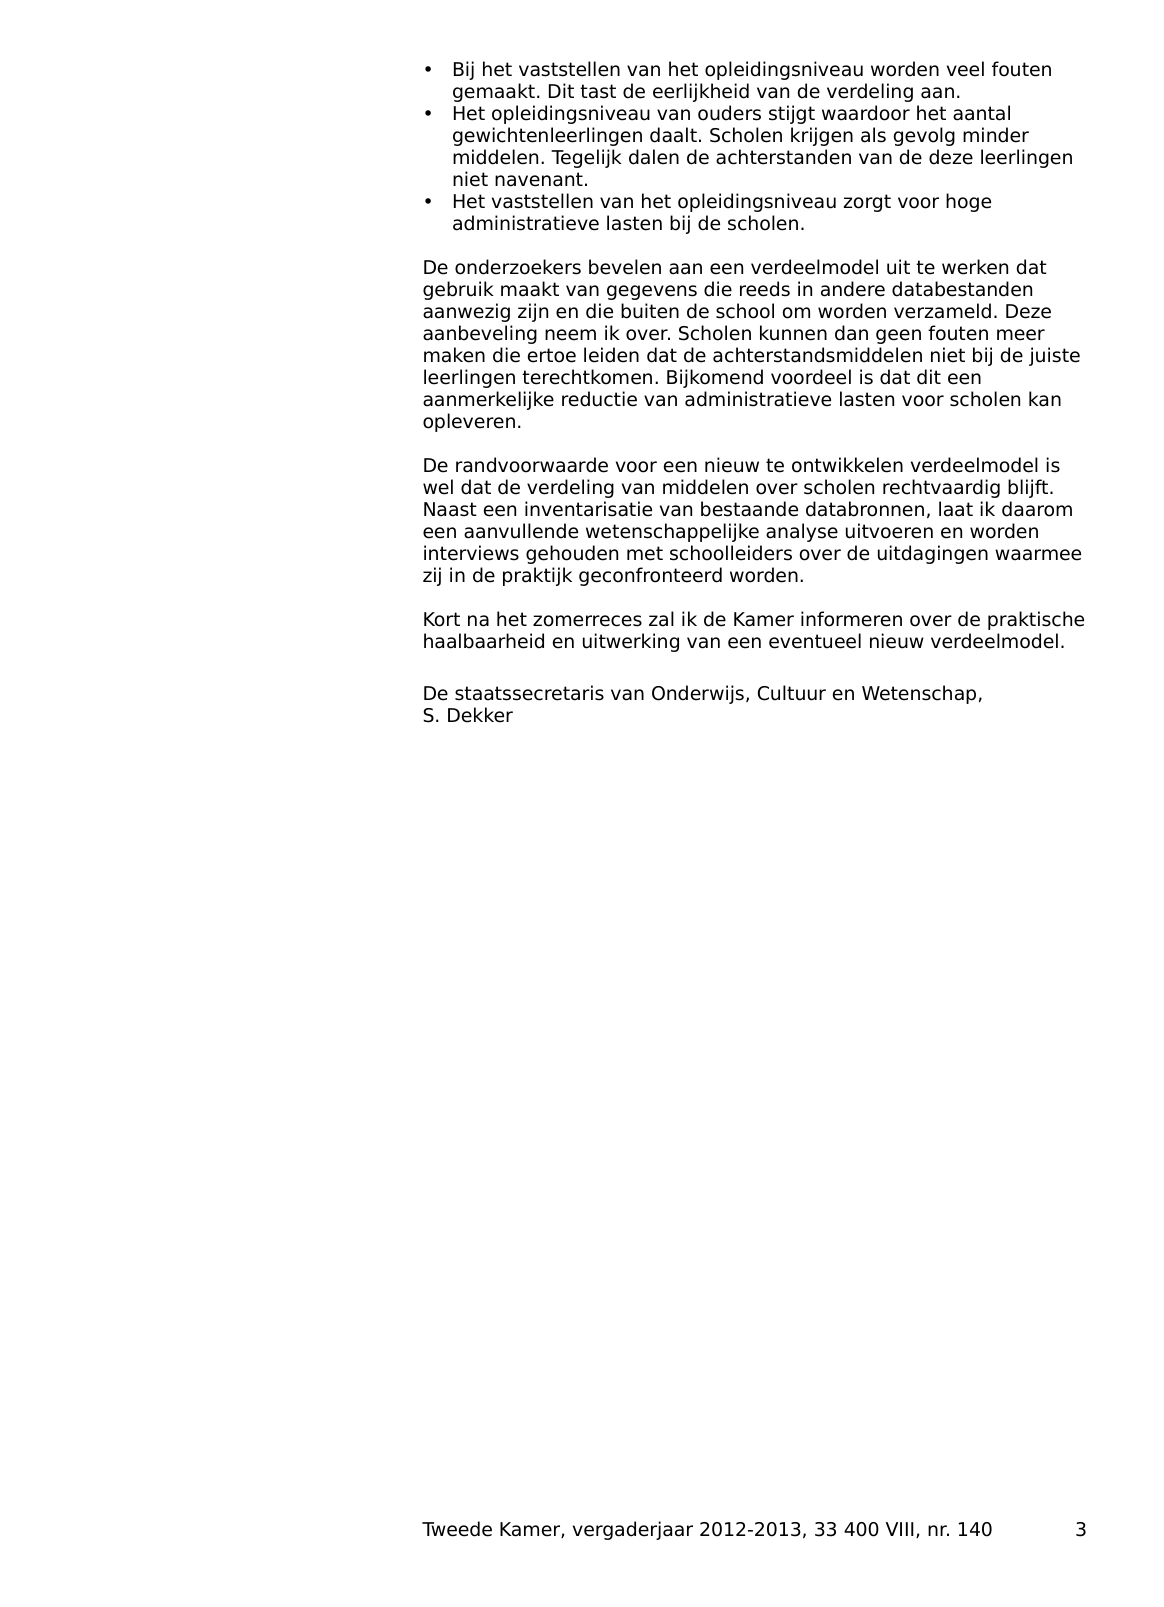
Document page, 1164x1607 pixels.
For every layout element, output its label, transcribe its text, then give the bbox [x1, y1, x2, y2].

text • Het opleidingsniveau van ouders stijgt waardoor het aantal gewichtenleerlingen daalt. Scholen krijgen als gevolg minder middelen. Tegelijk dalen de achterstanden van de deze leerlingen niet navenant. [422, 103, 1087, 191]
text • Bij het vaststellen van het opleidingsniveau worden veel fouten gemaakt. Dit tast de eerlijkheid van de verdeling aan. [422, 59, 1087, 103]
text Kort na het zomerreces zal ik de Kamer informeren over de praktische haalbaarheid en uitwerking van een eventueel nieuw verdeelmodel. [422, 609, 1087, 653]
text De staatssecretaris van Onderwijs, Cultuur en Wetenschap, S. Dekker [422, 683, 1087, 727]
text De randvoorwaarde voor een nieuw te ontwikkelen verdeelmodel is wel dat de verdeling van middelen over scholen rechtvaardig blijft. Naast een inventarisatie van bestaande databronnen, laat ik daarom een aanvullende wetenschappelijke analyse uitvoeren en worden interviews gehouden met schoolleiders over de uitdagingen waarmee zij in de praktijk geconfronteerd worden. [422, 455, 1087, 587]
text De onderzoekers bevelen aan een verdeelmodel uit te werken dat gebruik maakt van gegevens die reeds in andere databestanden aanwezig zijn en die buiten de school om worden verzameld. Deze aanbeveling neem ik over. Scholen kunnen dan geen fouten meer maken die ertoe leiden dat de achterstandsmiddelen niet bij de juiste leerlingen terechtkomen. Bijkomend voordeel is dat dit een aanmerkelijke reductie van administratieve lasten voor scholen kan opleveren. [422, 257, 1087, 433]
text • Het vaststellen van het opleidingsniveau zorgt voor hoge administratieve lasten bij de scholen. [422, 191, 1087, 235]
